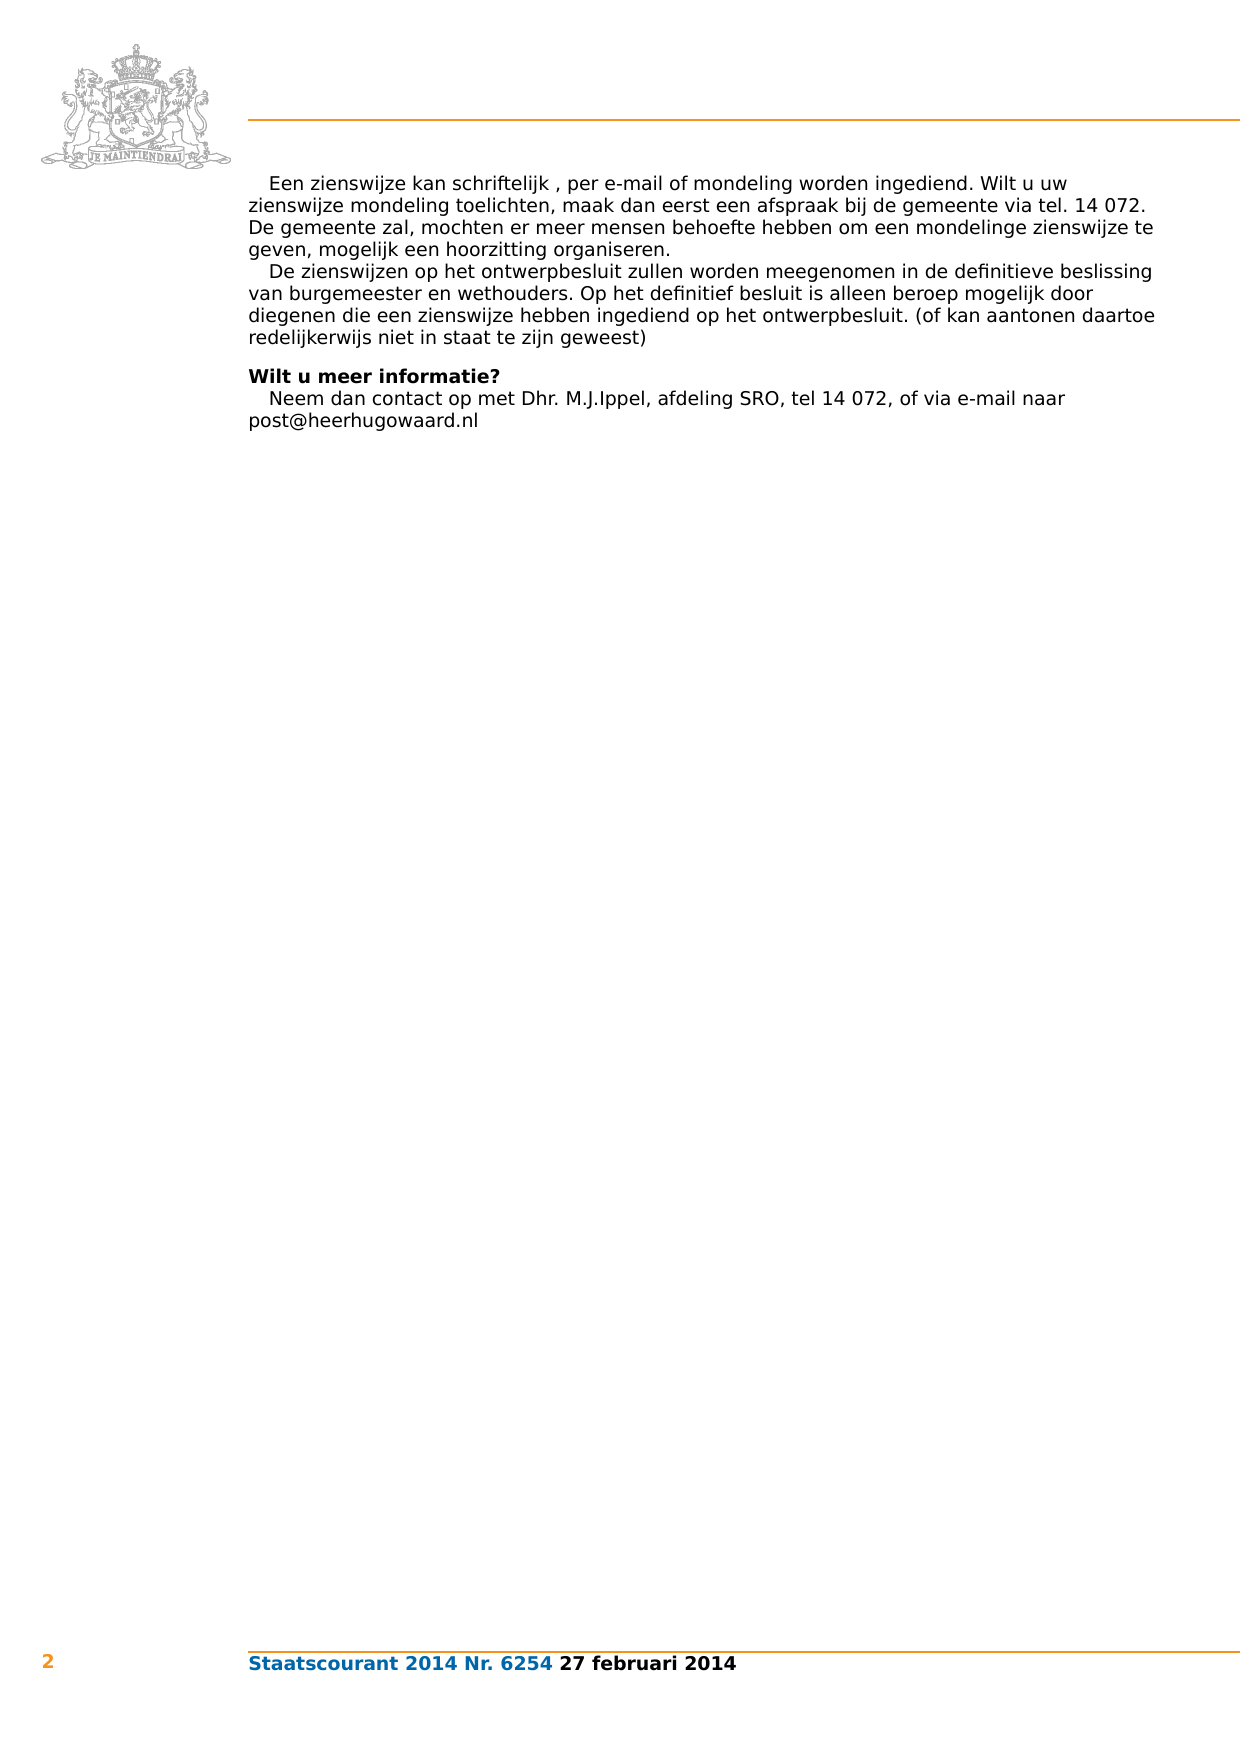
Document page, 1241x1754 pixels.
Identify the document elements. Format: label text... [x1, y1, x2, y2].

text Een zienswijze kan schriftelijk , per e-mail of mondeling worden ingediend. Wilt u uw zienswijze mondeling toelichten, maak dan eerst een afspraak bij de gemeente via tel. 14 072. De gemeente zal, mochten er meer mensen behoefte hebben om een mondelinge zienswijze te geven, mogelijk een hoorzitting organiseren. [248, 173, 1163, 261]
text Neem dan contact op met Dhr. M.J.Ippel, afdeling SRO, tel 14 072, of via e-mail naar post@heerhugowaard.nl [248, 388, 1163, 432]
picture [41, 44, 231, 169]
text De zienswijzen op het ontwerpbesluit zullen worden meegenomen in de definitieve beslissing van burgemeester en wethouders. Op het definitief besluit is alleen beroep mogelijk door diegenen die een zienswijze hebben ingediend op het ontwerpbesluit. (of kan aantonen daartoe redelijkerwijs niet in staat te zijn geweest) [248, 261, 1163, 349]
subtitle Wilt u meer informatie? [248, 366, 1163, 388]
